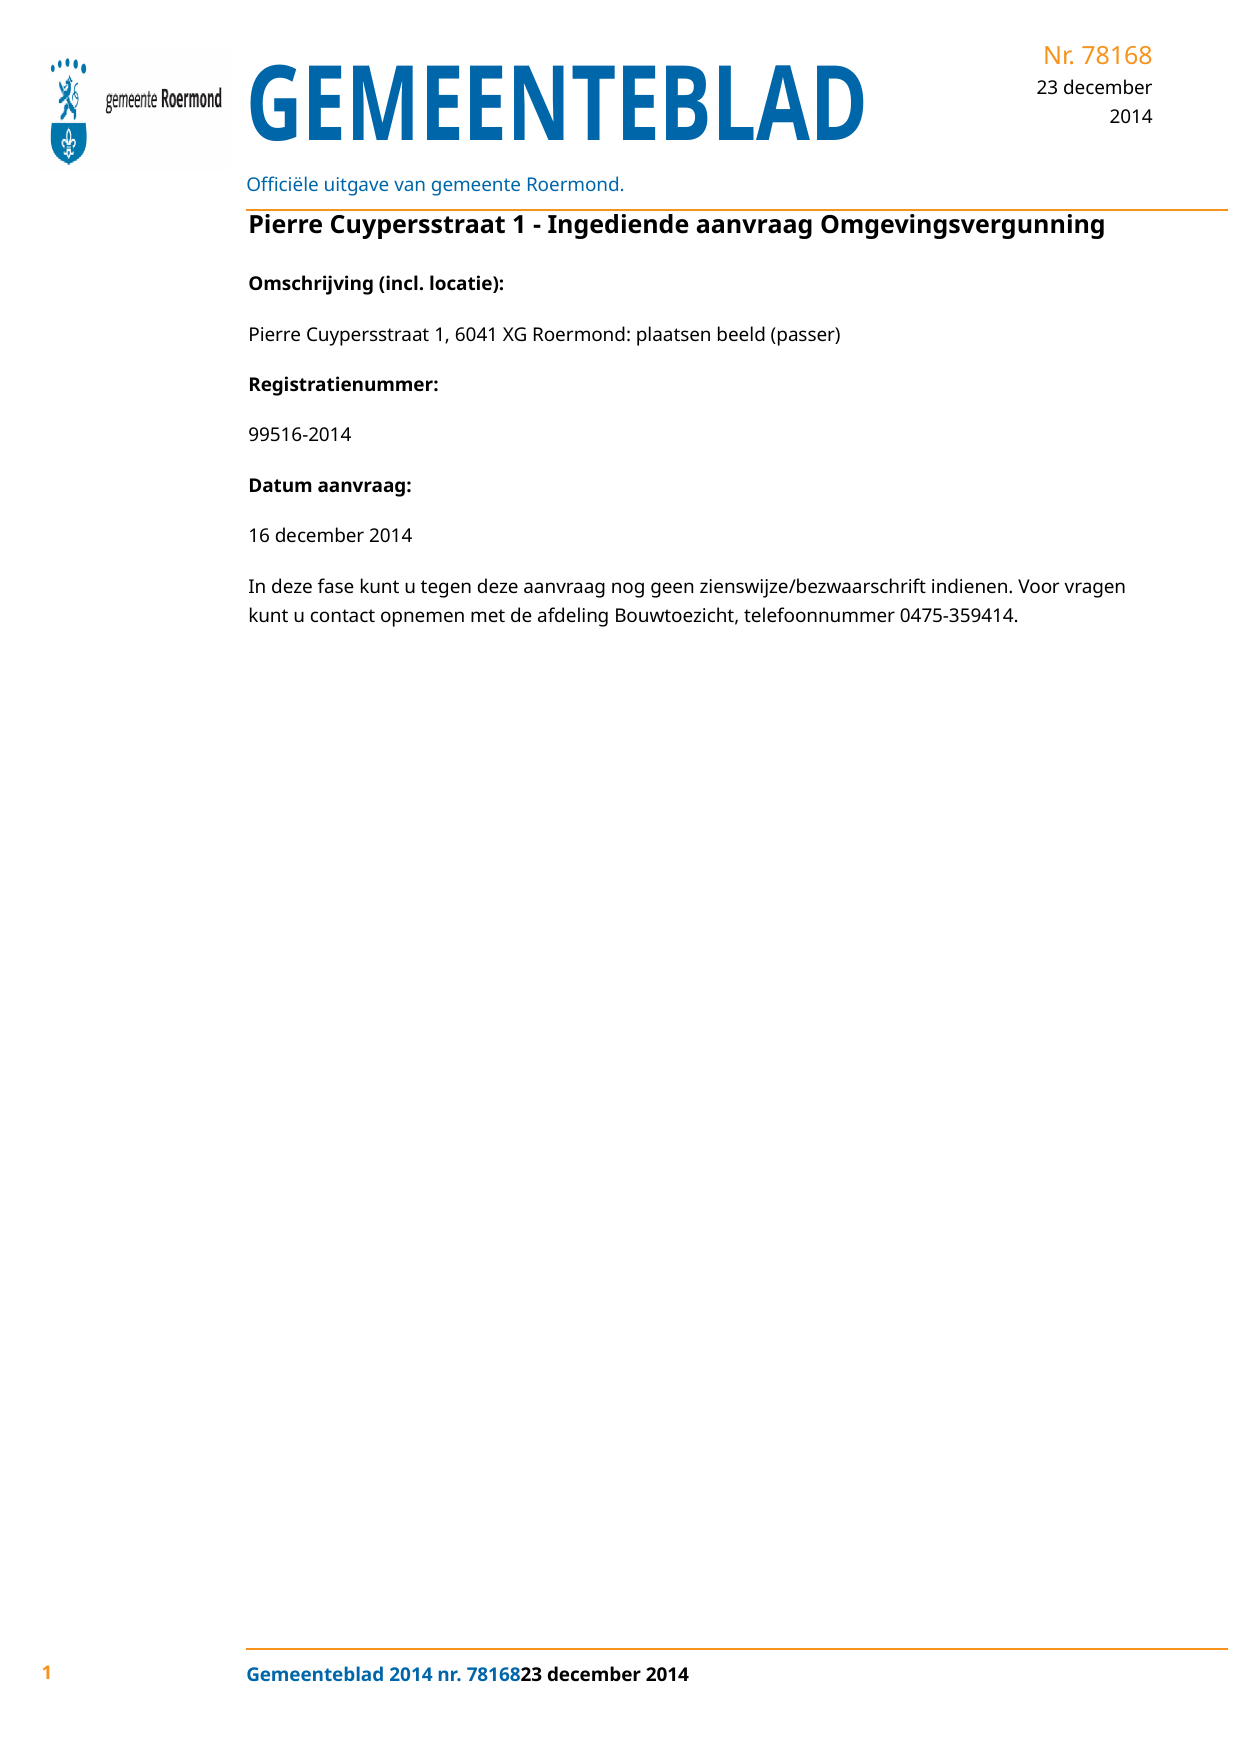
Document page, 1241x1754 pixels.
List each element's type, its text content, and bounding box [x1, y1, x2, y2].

text Omschrijving (incl. locatie): [248, 270, 1152, 296]
text Datum aanvraag: [248, 472, 1152, 498]
text Pierre Cuypersstraat 1 - Ingediende aanvraag Omgevingsvergunning [248, 211, 1152, 241]
text 99516-2014 [248, 422, 1152, 447]
text Pierre Cuypersstraat 1, 6041 XG Roermond: plaatsen beeld (passer) [248, 321, 1152, 346]
picture [41, 47, 231, 172]
text In deze fase kunt u tegen deze aanvraag nog geen zienswijze/bezwaarschrift indienen. Voor vragen kunt u contact opnemen met de afdeling Bouwtoezicht, telefoonnummer 0475-359414. [248, 573, 1152, 628]
text Registratienummer: [248, 371, 1152, 397]
text 16 december 2014 [248, 522, 1152, 548]
